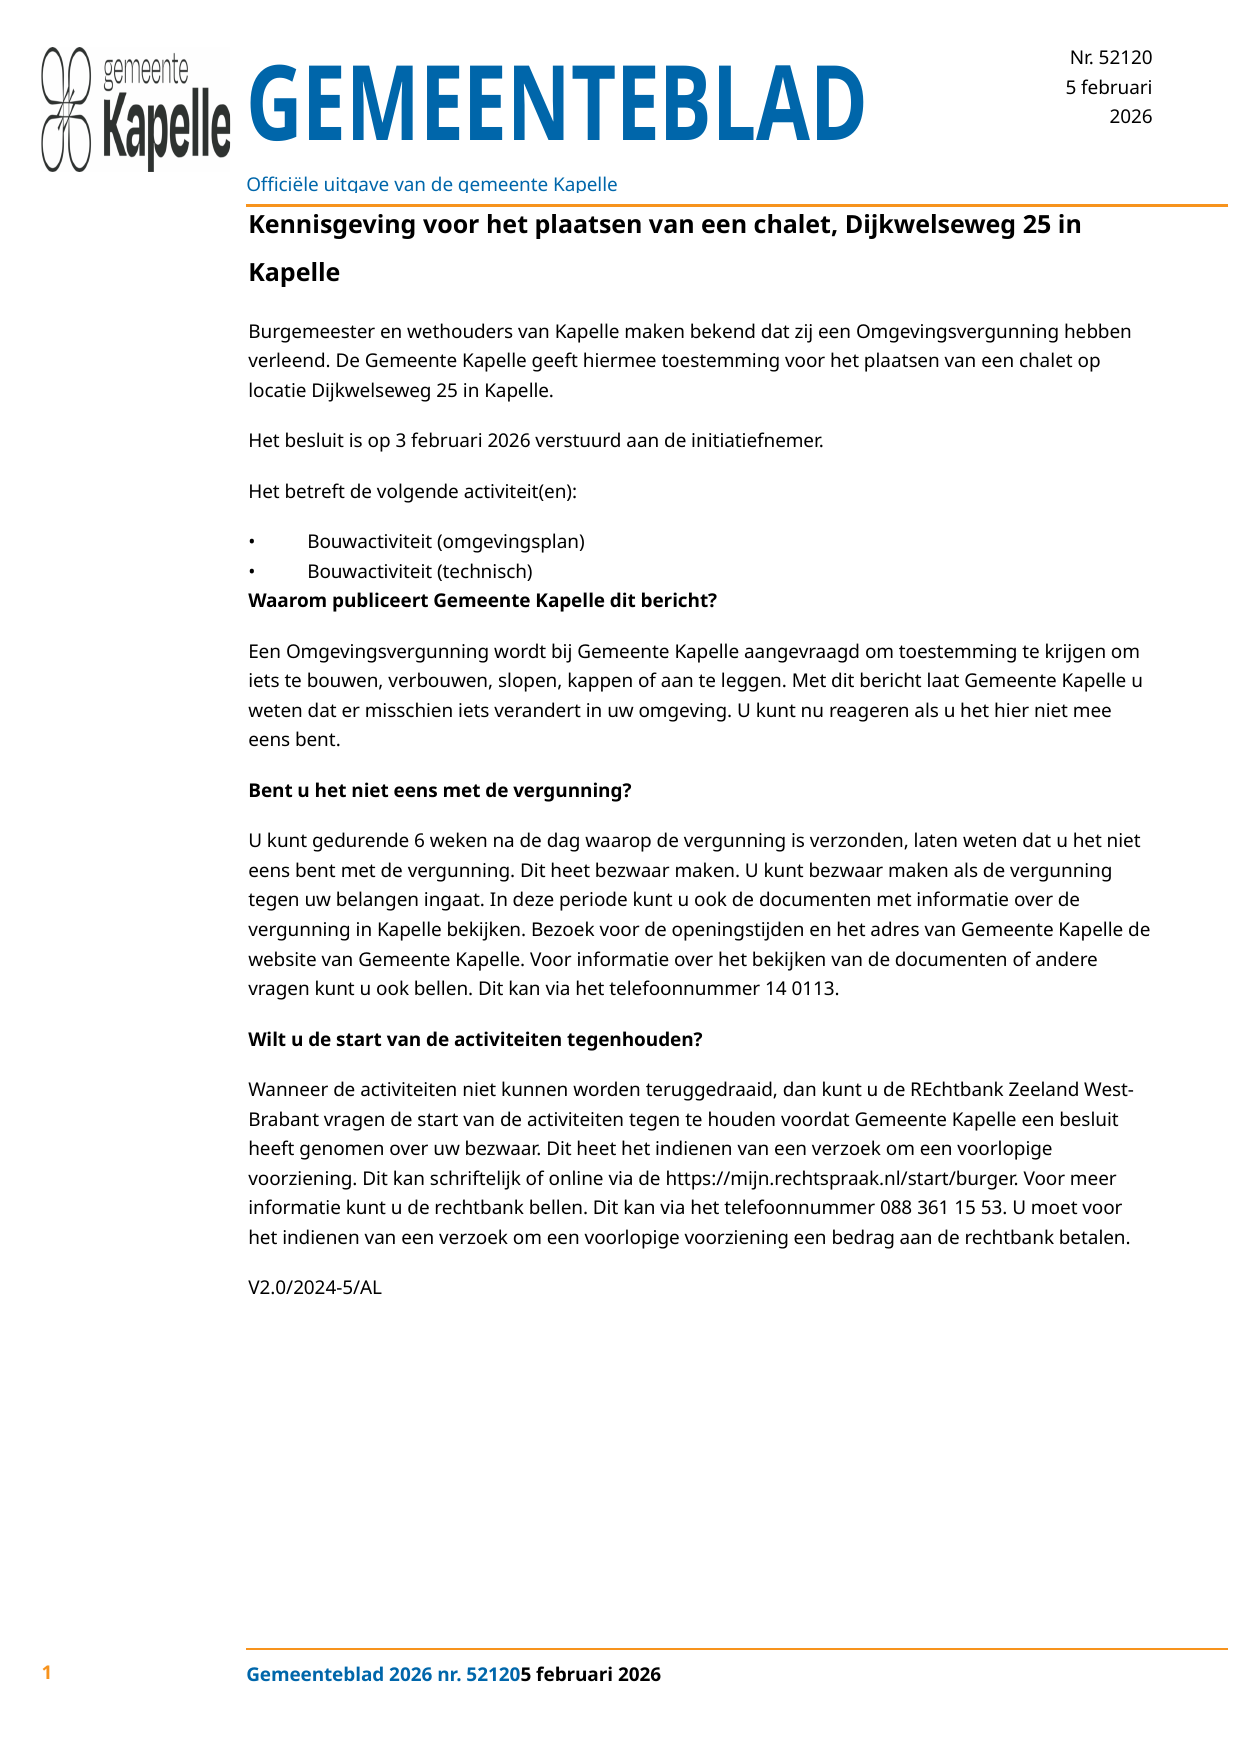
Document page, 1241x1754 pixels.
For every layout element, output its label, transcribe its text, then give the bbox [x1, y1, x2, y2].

list Bouwactiviteit (technisch) [248, 558, 1152, 584]
text Een Omgevingsvergunning wordt bij Gemeente Kapelle aangevraagd om toestemming te krijgen om iets te bouwen, verbouwen, slopen, kappen of aan te leggen. Met dit bericht laat Gemeente Kapelle u weten dat er misschien iets verandert in uw omgeving. U kunt nu reageren als u het hier niet mee eens bent. [248, 638, 1152, 752]
text Het betreft de volgende activiteit(en): [248, 478, 1152, 504]
text Bent u het niet eens met de vergunning? [248, 777, 1152, 803]
text Burgemeester en wethouders van Kapelle maken bekend dat zij een Omgevingsvergunning hebben verleend. De Gemeente Kapelle geeft hiermee toestemming voor het plaatsen van een chalet op locatie Dijkwelseweg 25 in Kapelle. [248, 318, 1152, 403]
text U kunt gedurende 6 weken na de dag waarop de vergunning is verzonden, laten weten dat u het niet eens bent met de vergunning. Dit heet bezwaar maken. U kunt bezwaar maken als de vergunning tegen uw belangen ingaat. In deze periode kunt u ook de documenten met informatie over de vergunning in Kapelle bekijken. Bezoek voor de openingstijden en het adres van Gemeente Kapelle de website van Gemeente Kapelle. Voor informatie over het bekijken van de documenten of andere vragen kunt u ook bellen. Dit kan via het telefoonnummer 14 0113. [248, 827, 1152, 1001]
text V2.0/2024-5/AL [248, 1274, 1152, 1300]
picture [41, 47, 231, 172]
text Kennisgeving voor het plaatsen van een chalet, Dijkwelseweg 25 in Kapelle [248, 207, 1152, 288]
text Waarom publiceert Gemeente Kapelle dit bericht? [248, 587, 1152, 613]
text Het besluit is op 3 februari 2026 verstuurd aan de initiatiefnemer. [248, 427, 1152, 453]
text Wanneer de activiteiten niet kunnen worden teruggedraaid, dan kunt u de REchtbank Zeeland West-Brabant vragen de start van de activiteiten tegen te houden voordat Gemeente Kapelle een besluit heeft genomen over uw bezwaar. Dit heet het indienen van een verzoek om een voorlopige voorziening. Dit kan schriftelijk of online via de https://mijn.rechtspraak.nl/start/burger. Voor meer informatie kunt u de rechtbank bellen. Dit kan via het telefoonnummer 088 361 15 53. U moet voor het indienen van een verzoek om een voorlopige voorziening een bedrag aan de rechtbank betalen. [248, 1076, 1152, 1250]
text Wilt u de start van de activiteiten tegenhouden? [248, 1026, 1152, 1052]
list Bouwactiviteit (omgevingsplan) [248, 528, 1152, 554]
